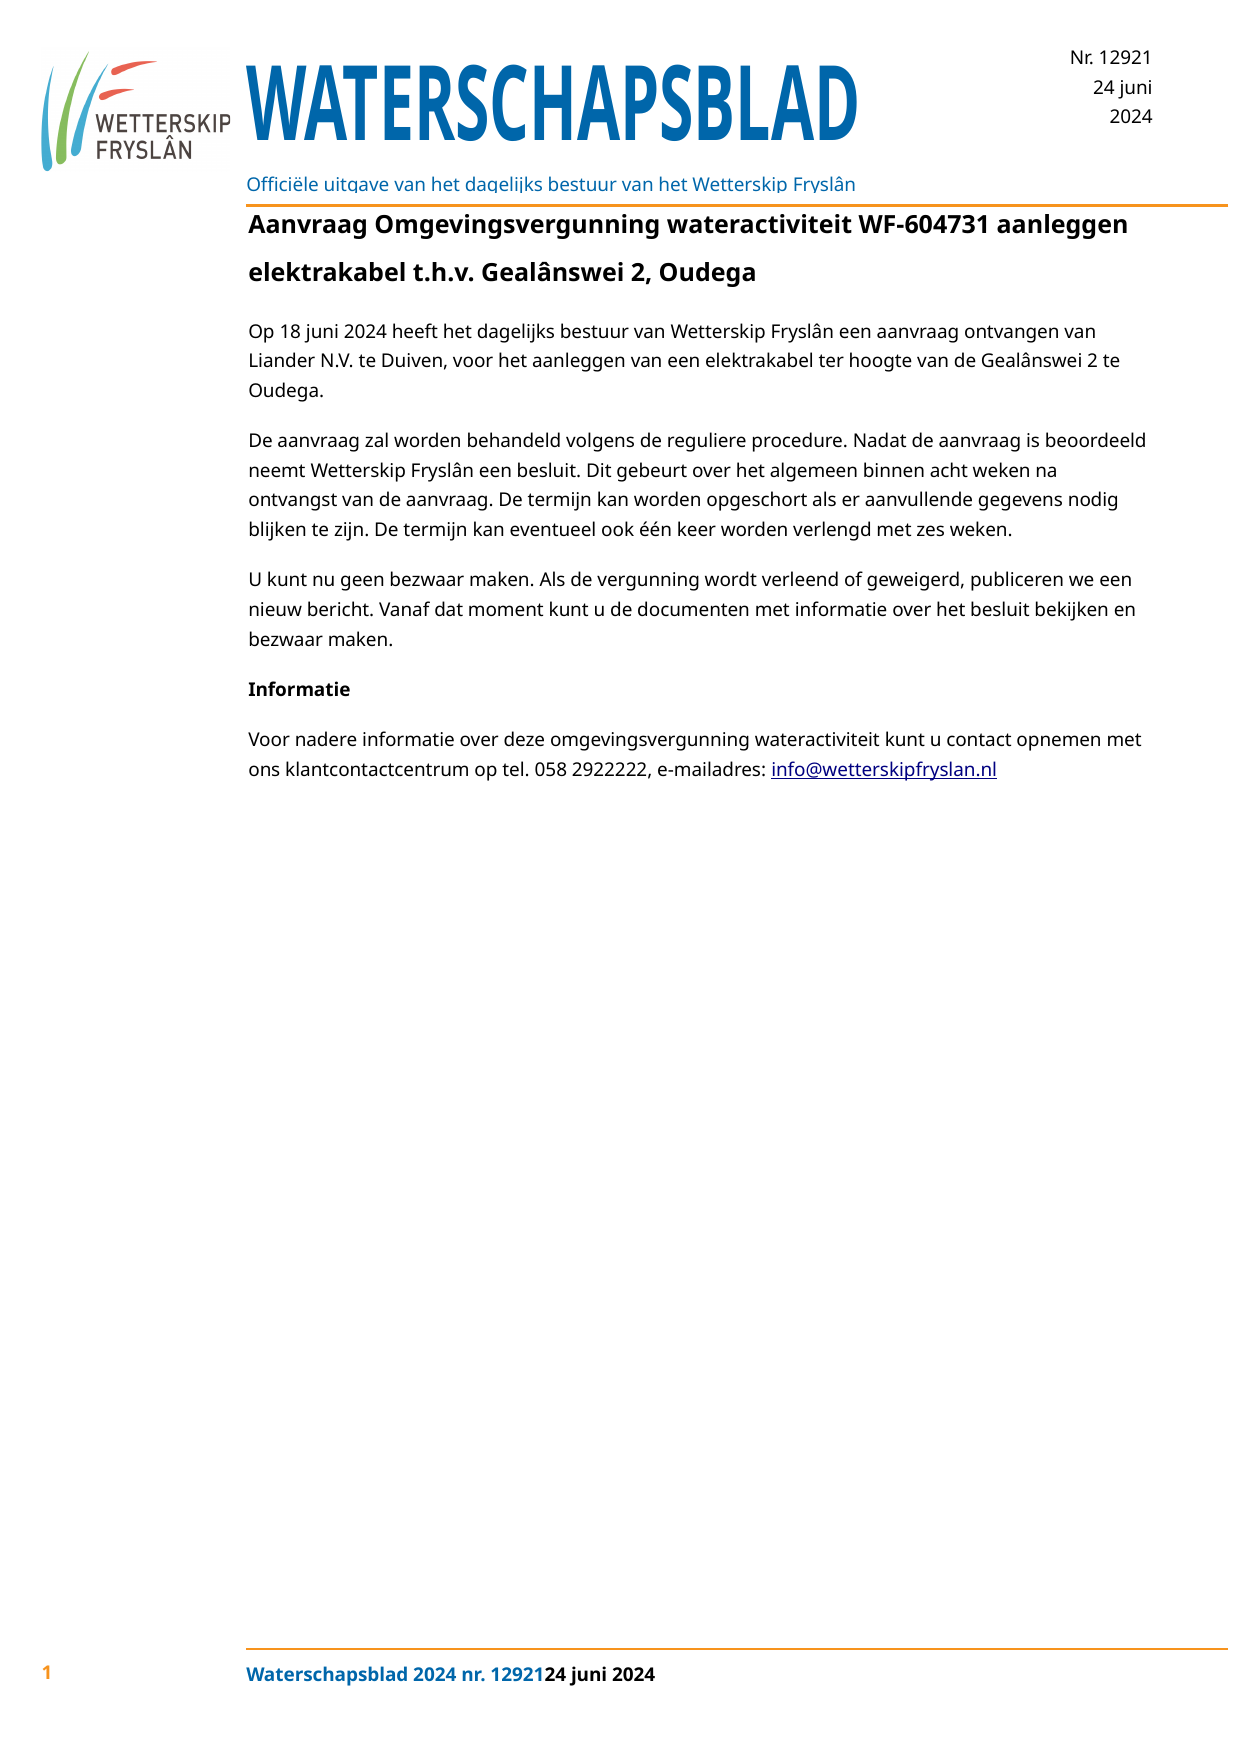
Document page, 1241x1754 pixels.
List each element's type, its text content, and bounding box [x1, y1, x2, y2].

text U kunt nu geen bezwaar maken. Als de vergunning wordt verleend of geweigerd, publiceren we een nieuw bericht. Vanaf dat moment kunt u de documenten met informatie over het besluit bekijken en bezwaar maken. [248, 567, 1152, 652]
text De aanvraag zal worden behandeld volgens de reguliere procedure. Nadat de aanvraag is beoordeeld neemt Wetterskip Fryslân een besluit. Dit gebeurt over het algemeen binnen acht weken na ontvangst van de aanvraag. De termijn kan worden opgeschort als er aanvullende gegevens nodig blijken te zijn. De termijn kan eventueel ook één keer worden verlengd met zes weken. [248, 427, 1152, 542]
picture [41, 47, 231, 172]
text Voor nadere informatie over deze omgevingsvergunning wateractiviteit kunt u contact opnemen met ons klantcontactcentrum op tel. 058 2922222, e-mailadres: info@wetterskipfryslan.nl [248, 727, 1152, 782]
text Aanvraag Omgevingsvergunning wateractiviteit WF-604731 aanleggen elektrakabel t.h.v. Gealânswei 2, Oudega [248, 207, 1152, 288]
text Op 18 juni 2024 heeft het dagelijks bestuur van Wetterskip Fryslân een aanvraag ontvangen van Liander N.V. te Duiven, voor het aanleggen van een elektrakabel ter hoogte van de Gealânswei 2 te Oudega. [248, 318, 1152, 403]
text Informatie [248, 676, 1152, 702]
